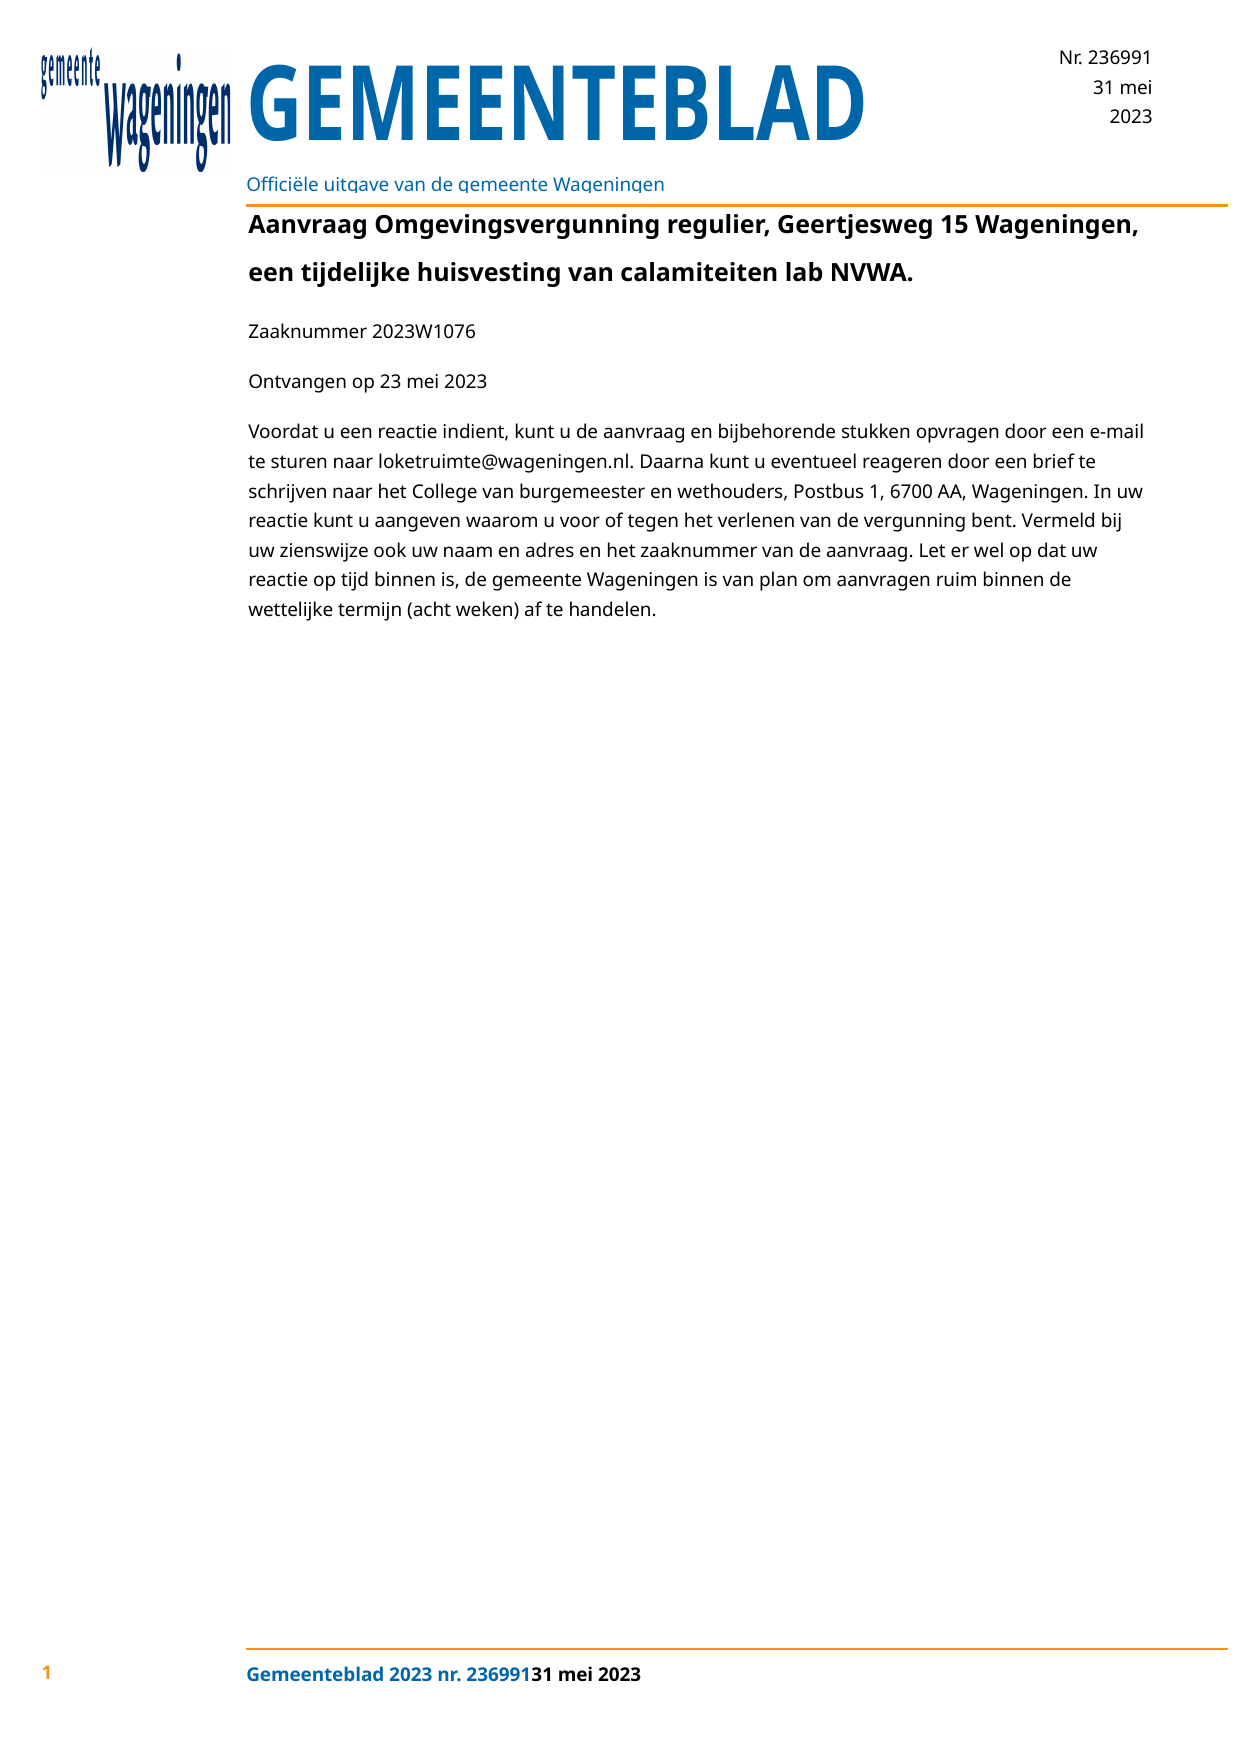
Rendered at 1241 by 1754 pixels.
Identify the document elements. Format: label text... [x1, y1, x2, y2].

picture [41, 47, 231, 172]
text Voordat u een reactie indient, kunt u de aanvraag en bijbehorende stukken opvragen door een e-mail te sturen naar loketruimte@wageningen.nl. Daarna kunt u eventueel reageren door een brief te schrijven naar het College van burgemeester en wethouders, Postbus 1, 6700 AA, Wageningen. In uw reactie kunt u aangeven waarom u voor of tegen het verlenen van de vergunning bent. Vermeld bij uw zienswijze ook uw naam en adres en het zaaknummer van de aanvraag. Let er wel op dat uw reactie op tijd binnen is, de gemeente Wageningen is van plan om aanvragen ruim binnen de wettelijke termijn (acht weken) af te handelen. [248, 419, 1152, 622]
text Aanvraag Omgevingsvergunning regulier, Geertjesweg 15 Wageningen, een tijdelijke huisvesting van calamiteiten lab NVWA. [248, 207, 1152, 288]
text Ontvangen op 23 mei 2023 [248, 368, 1152, 394]
text Zaaknummer 2023W1076 [248, 318, 1152, 344]
